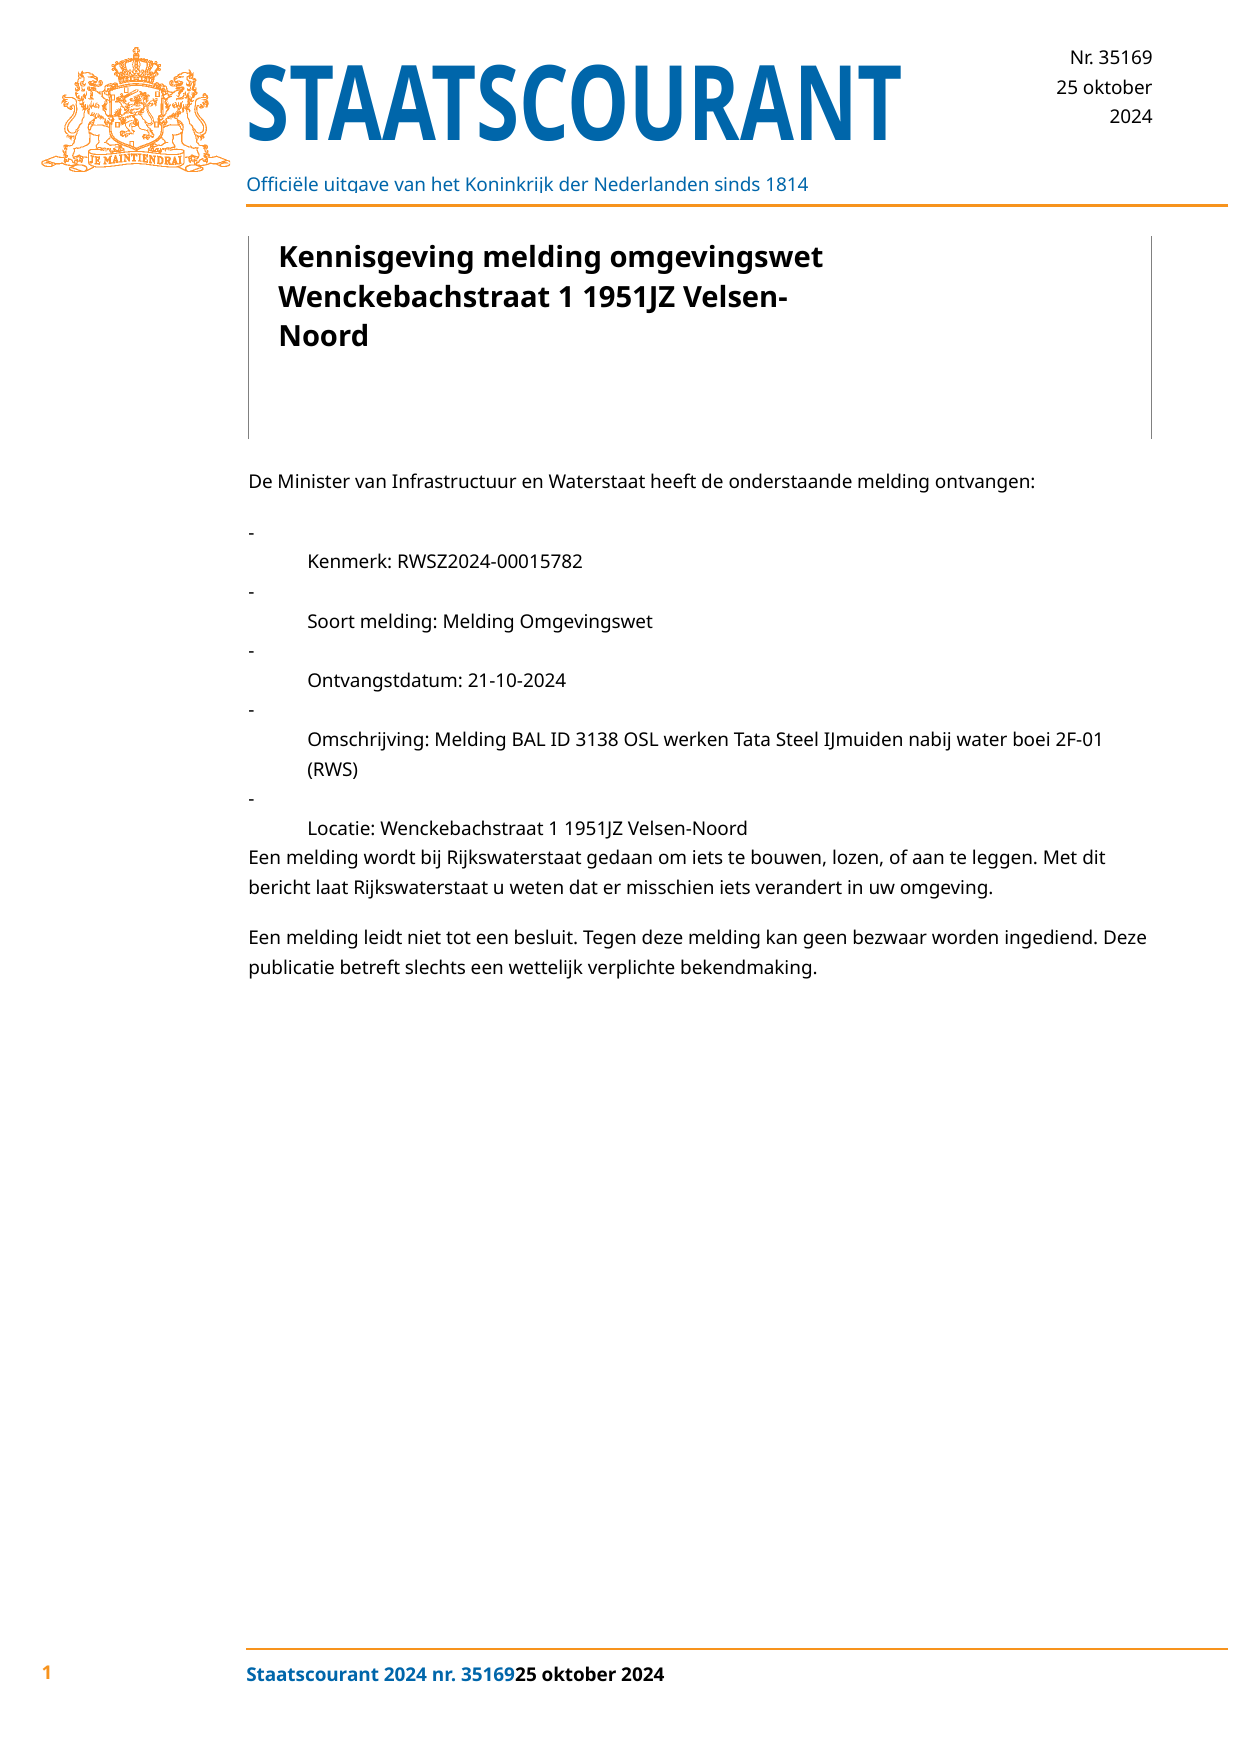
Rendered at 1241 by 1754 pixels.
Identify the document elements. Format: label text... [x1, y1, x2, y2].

picture [912, 236, 1090, 414]
list Kenmerk: RWSZ2024-00015782 [248, 549, 1152, 574]
list Locatie: Wenckebachstraat 1 1951JZ Velsen-Noord [248, 815, 1152, 841]
text De Minister van Infrastructuur en Waterstaat heeft de onderstaande melding ontvangen: [248, 469, 1152, 494]
table_header [1090, 236, 1151, 413]
text Een melding leidt niet tot een besluit. Tegen deze melding kan geen bezwaar worden ingediend. Deze publicatie betreft slechts een wettelijk verplichte bekendmaking. [248, 924, 1152, 980]
table_header [850, 414, 1151, 439]
list Ontvangstdatum: 21-10-2024 [248, 667, 1152, 693]
text Een melding wordt bij Rijkswaterstaat gedaan om iets te bouwen, lozen, of aan te leggen. Met dit bericht laat Rijkswaterstaat u weten dat er misschien iets verandert in uw omgeving. [248, 844, 1152, 900]
picture [41, 47, 231, 172]
list Omschrijving: Melding BAL ID 3138 OSL werken Tata Steel IJmuiden nabij water boei 2F-01 (RWS) [248, 726, 1152, 781]
table_header [850, 236, 912, 413]
table_header Kennisgeving melding omgevingswet Wenckebachstraat 1 1951JZ Velsen-Noord [249, 236, 850, 439]
list Soort melding: Melding Omgevingswet [248, 608, 1152, 633]
